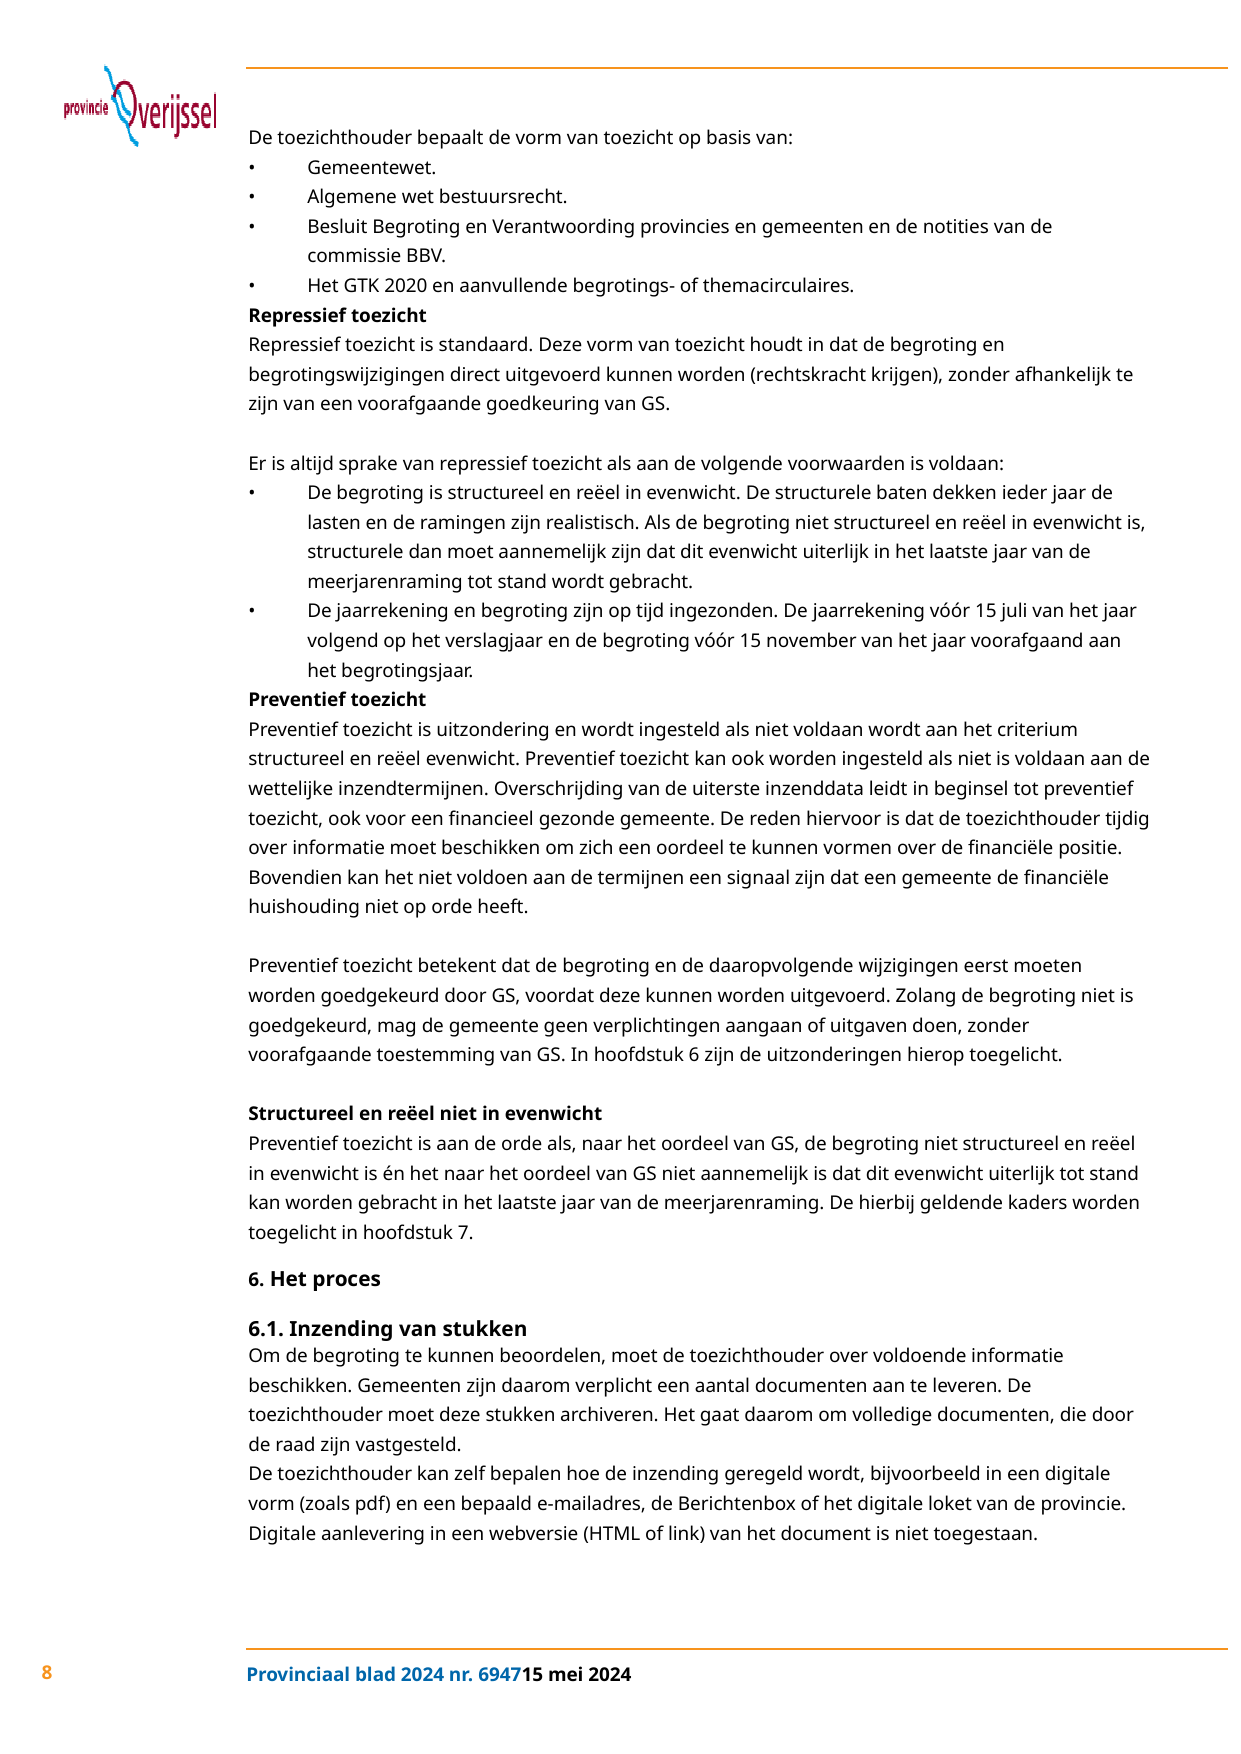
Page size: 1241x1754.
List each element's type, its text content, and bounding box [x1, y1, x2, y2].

text Om de begroting te kunnen beoordelen, moet de toezichthouder over voldoende informatie beschikken. Gemeenten zijn daarom verplicht een aantal documenten aan te leveren. De toezichthouder moet deze stukken archiveren. Het gaat daarom om volledige documenten, die door de raad zijn vastgesteld. [248, 1342, 1152, 1457]
list Gemeentewet. [248, 154, 1152, 180]
text De toezichthouder bepaalt de vorm van toezicht op basis van: [248, 124, 1152, 150]
text Preventief toezicht betekent dat de begroting en de daaropvolgende wijzigingen eerst moeten worden goedgekeurd door GS, voordat deze kunnen worden uitgevoerd. Zolang de begroting niet is goedgekeurd, mag de gemeente geen verplichtingen aangaan of uitgaven doen, zonder voorafgaande toestemming van GS. In hoofdstuk 6 zijn de uitzonderingen hierop toegelicht. [248, 953, 1152, 1067]
list Algemene wet bestuursrecht. [248, 183, 1152, 209]
text Preventief toezicht is aan de orde als, naar het oordeel van GS, de begroting niet structureel en reëel in evenwicht is én het naar het oordeel van GS niet aannemelijk is dat dit evenwicht uiterlijk tot stand kan worden gebracht in het laatste jaar van de meerjarenraming. De hierbij geldende kaders worden toegelicht in hoofdstuk 7. [248, 1130, 1152, 1245]
text Structureel en reëel niet in evenwicht [248, 1101, 1152, 1126]
text Preventief toezicht is uitzondering en wordt ingesteld als niet voldaan wordt aan het criterium structureel en reëel evenwicht. Preventief toezicht kan ook worden ingesteld als niet is voldaan aan de wettelijke inzendtermijnen. Overschrijding van de uiterste inzenddata leidt in beginsel tot preventief toezicht, ook voor een financieel gezonde gemeente. De reden hiervoor is dat de toezichthouder tijdig over informatie moet beschikken om zich een oordeel te kunnen vormen over de financiële positie. Bovendien kan het niet voldoen aan de termijnen een signaal zijn dat een gemeente de financiële huishouding niet op orde heeft. [248, 716, 1152, 919]
list De begroting is structureel en reëel in evenwicht. De structurele baten dekken ieder jaar de lasten en de ramingen zijn realistisch. Als de begroting niet structureel en reëel in evenwicht is, structurele dan moet aannemelijk zijn dat dit evenwicht uiterlijk in het laatste jaar van de meerjarenraming tot stand wordt gebracht. [248, 479, 1152, 594]
text 6.1. Inzending van stukken [248, 1314, 1152, 1342]
list Besluit Begroting en Verantwoording provincies en gemeenten en de notities van de commissie BBV. [248, 213, 1152, 268]
list De jaarrekening en begroting zijn op tijd ingezonden. De jaarrekening vóór 15 juli van het jaar volgend op het verslagjaar en de begroting vóór 15 november van het jaar voorafgaand aan het begrotingsjaar. [248, 598, 1152, 683]
text De toezichthouder kan zelf bepalen hoe de inzending geregeld wordt, bijvoorbeeld in een digitale vorm (zoals pdf) en een bepaald e-mailadres, de Berichtenbox of het digitale loket van de provincie. Digitale aanlevering in een webversie (HTML of link) van het document is niet toegestaan. [248, 1461, 1152, 1546]
picture [41, 47, 231, 172]
text Er is altijd sprake van repressief toezicht als aan de volgende voorwaarden is voldaan: [248, 450, 1152, 476]
text Repressief toezicht is standaard. Deze vorm van toezicht houdt in dat de begroting en begrotingswijzigingen direct uitgevoerd kunnen worden (rechtskracht krijgen), zonder afhankelijk te zijn van een voorafgaande goedkeuring van GS. [248, 331, 1152, 416]
list Het GTK 2020 en aanvullende begrotings- of themacirculaires. [248, 272, 1152, 298]
text 6. Het proces [248, 1264, 1152, 1293]
text Repressief toezicht [248, 302, 1152, 328]
text Preventief toezicht [248, 686, 1152, 712]
